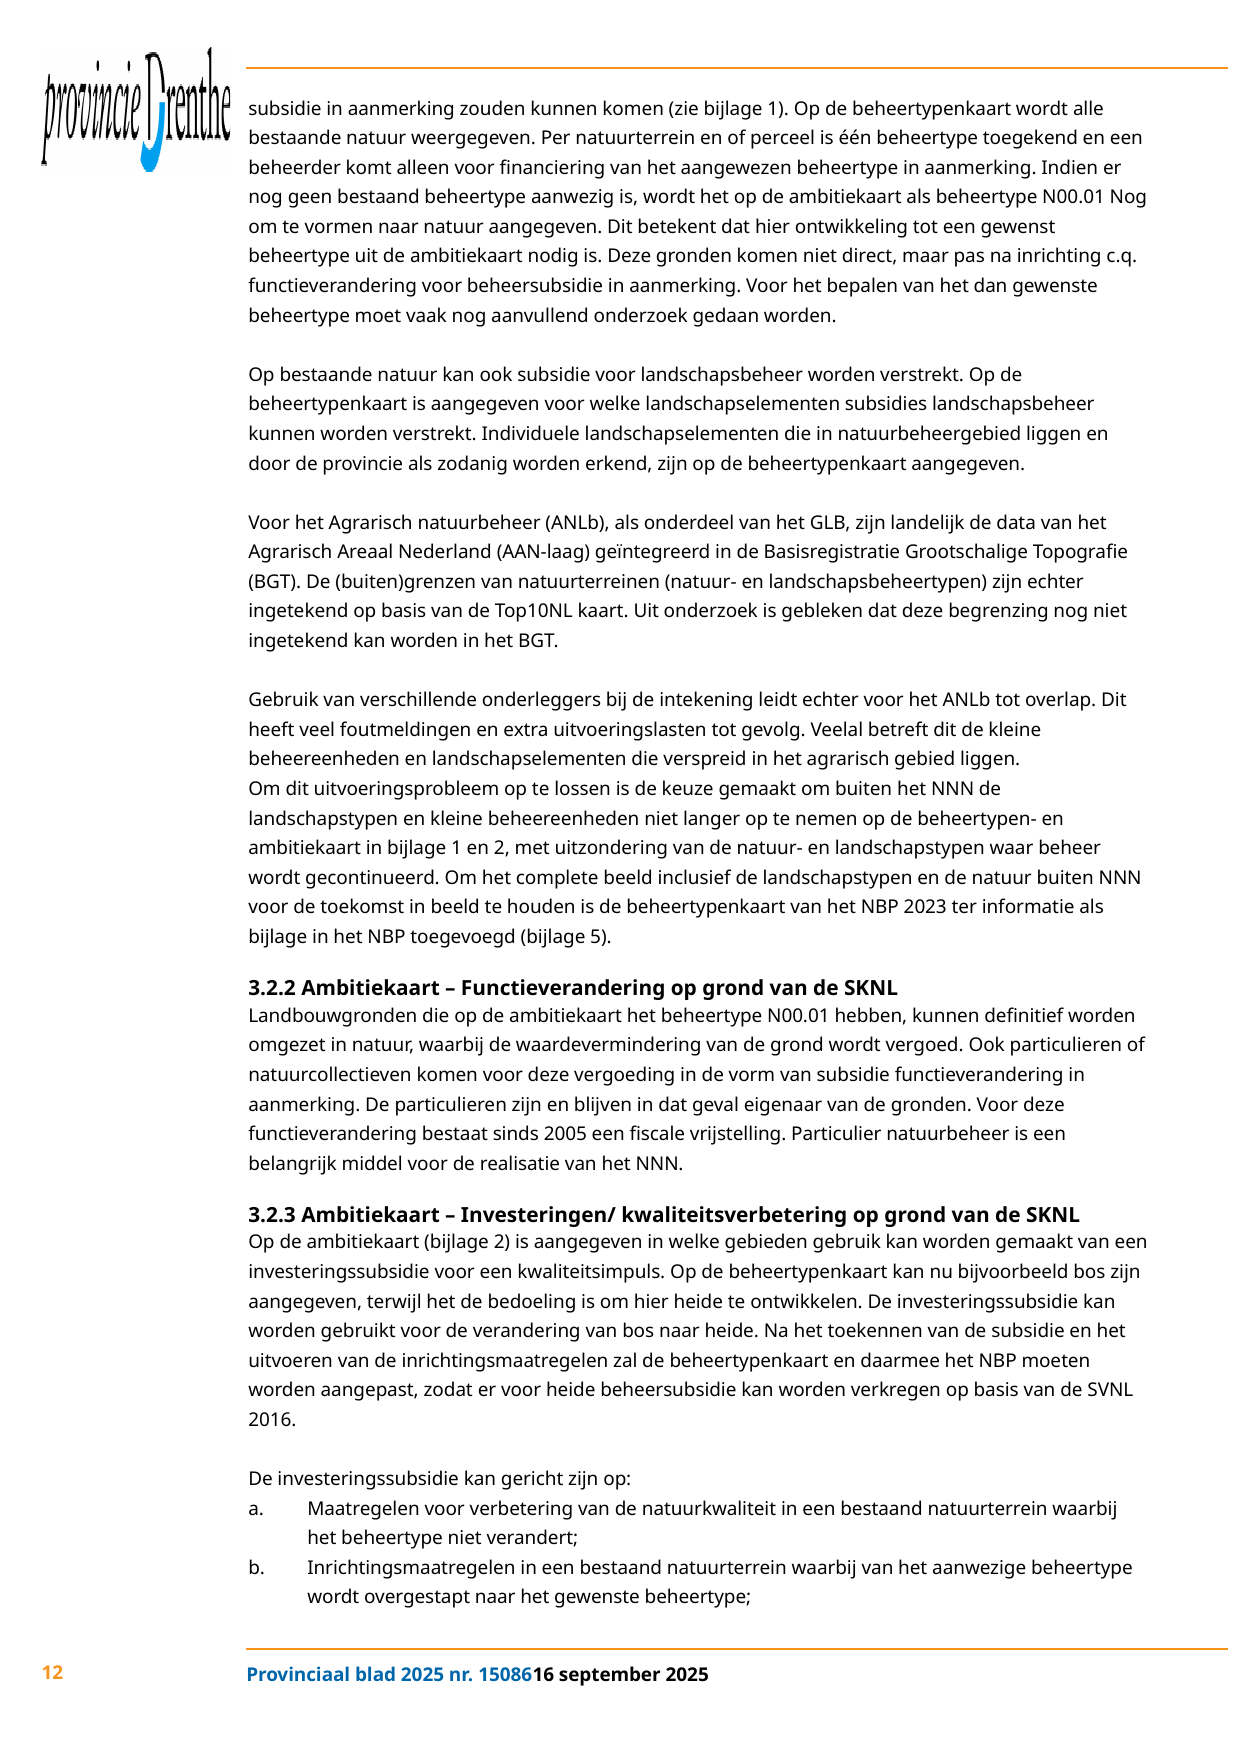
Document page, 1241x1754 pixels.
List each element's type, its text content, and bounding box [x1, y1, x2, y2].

text Gebruik van verschillende onderleggers bij de intekening leidt echter voor het ANLb tot overlap. Dit heeft veel foutmeldingen en extra uitvoeringslasten tot gevolg. Veelal betreft dit de kleine beheereenheden en landschapselementen die verspreid in het agrarisch gebied liggen. [248, 686, 1152, 771]
list Maatregelen voor verbetering van de natuurkwaliteit in een bestaand natuurterrein waarbij het beheertype niet verandert; [248, 1495, 1152, 1550]
text Op de ambitiekaart (bijlage 2) is aangegeven in welke gebieden gebruik kan worden gemaakt van een investeringssubsidie voor een kwaliteitsimpuls. Op de beheertypenkaart kan nu bijvoorbeeld bos zijn aangegeven, terwijl het de bedoeling is om hier heide te ontwikkelen. De investeringssubsidie kan worden gebruikt voor de verandering van bos naar heide. Na het toekennen van de subsidie en het uitvoeren van de inrichtingsmaatregelen zal de beheertypenkaart en daarmee het NBP moeten worden aangepast, zodat er voor heide beheersubsidie kan worden verkregen op basis van de SVNL 2016. [248, 1229, 1152, 1432]
text Op bestaande natuur kan ook subsidie voor landschapsbeheer worden verstrekt. Op de beheertypenkaart is aangegeven voor welke landschapselementen subsidies landschapsbeheer kunnen worden verstrekt. Individuele landschapselementen die in natuurbeheergebied liggen en door de provincie als zodanig worden erkend, zijn op de beheertypenkaart aangegeven. [248, 361, 1152, 476]
list Inrichtingsmaatregelen in een bestaand natuurterrein waarbij van het aanwezige beheertype wordt overgestapt naar het gewenste beheertype; [248, 1554, 1152, 1609]
text De investeringssubsidie kan gericht zijn op: [248, 1465, 1152, 1491]
text 3.2.2 Ambitiekaart – Functieverandering op grond van de SKNL [248, 973, 1152, 1002]
picture [41, 47, 231, 172]
text Voor het Agrarisch natuurbeheer (ANLb), als onderdeel van het GLB, zijn landelijk de data van het Agrarisch Areaal Nederland (AAN-laag) geïntegreerd in de Basisregistratie Grootschalige Topografie (BGT). De (buiten)grenzen van natuurterreinen (natuur- en landschapsbeheertypen) zijn echter ingetekend op basis van de Top10NL kaart. Uit onderzoek is gebleken dat deze begrenzing nog niet ingetekend kan worden in het BGT. [248, 509, 1152, 653]
text Om dit uitvoeringsprobleem op te lossen is de keuze gemaakt om buiten het NNN de landschapstypen en kleine beheereenheden niet langer op te nemen op de beheertypen- en ambitiekaart in bijlage 1 en 2, met uitzondering van de natuur- en landschapstypen waar beheer wordt gecontinueerd. Om het complete beeld inclusief de landschapstypen en de natuur buiten NNN voor de toekomst in beeld te houden is de beheertypenkaart van het NBP 2023 ter informatie als bijlage in het NBP toegevoegd (bijlage 5). [248, 775, 1152, 949]
text 3.2.3 Ambitiekaart – Investeringen/ kwaliteitsverbetering op grond van de SKNL [248, 1200, 1152, 1229]
text Landbouwgronden die op de ambitiekaart het beheertype N00.01 hebben, kunnen definitief worden omgezet in natuur, waarbij de waardevermindering van de grond wordt vergoed. Ook particulieren of natuurcollectieven komen voor deze vergoeding in de vorm van subsidie functieverandering in aanmerking. De particulieren zijn en blijven in dat geval eigenaar van de gronden. Voor deze functieverandering bestaat sinds 2005 een fiscale vrijstelling. Particulier natuurbeheer is een belangrijk middel voor de realisatie van het NNN. [248, 1002, 1152, 1176]
text subsidie in aanmerking zouden kunnen komen (zie bijlage 1). Op de beheertypenkaart wordt alle bestaande natuur weergegeven. Per natuurterrein en of perceel is één beheertype toegekend en een beheerder komt alleen voor financiering van het aangewezen beheertype in aanmerking. Indien er nog geen bestaand beheertype aanwezig is, wordt het op de ambitiekaart als beheertype N00.01 Nog om te vormen naar natuur aangegeven. Dit betekent dat hier ontwikkeling tot een gewenst beheertype uit de ambitiekaart nodig is. Deze gronden komen niet direct, maar pas na inrichting c.q. functieverandering voor beheersubsidie in aanmerking. Voor het bepalen van het dan gewenste beheertype moet vaak nog aanvullend onderzoek gedaan worden. [248, 95, 1152, 328]
